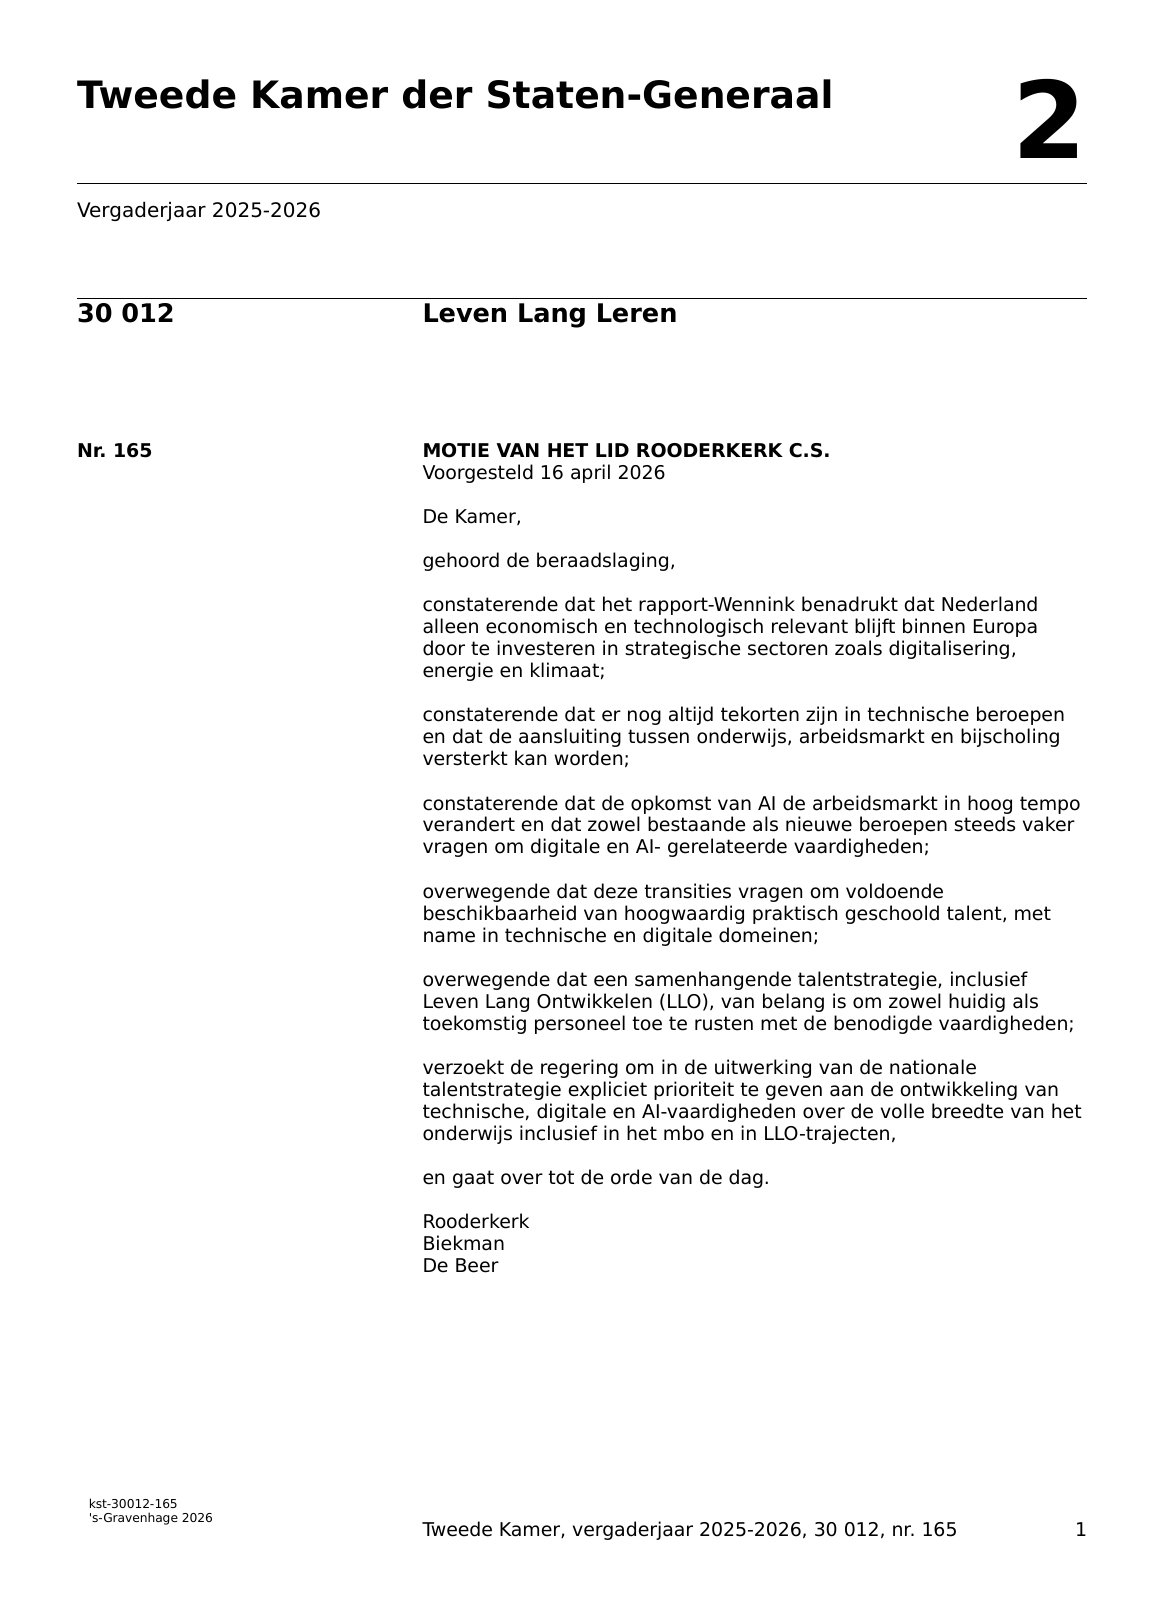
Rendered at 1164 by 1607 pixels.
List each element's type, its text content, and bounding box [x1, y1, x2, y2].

text gehoord de beraadslaging, [422, 550, 1087, 572]
text Biekman [422, 1233, 1087, 1255]
text constaterende dat de opkomst van AI de arbeidsmarkt in hoog tempo verandert en dat zowel bestaande als nieuwe beroepen steeds vaker vragen om digitale en AI- gerelateerde vaardigheden; [422, 792, 1087, 858]
text en gaat over tot de orde van de dag. [422, 1167, 1087, 1189]
subtitle Nr. 165 MOTIE VAN HET LID ROODERKERK C.S. [77, 440, 1087, 462]
table_cell Vergaderjaar 2025-2026 [77, 184, 1087, 298]
text kst-30012-165 [88, 1497, 323, 1511]
text De Beer [422, 1255, 1087, 1277]
text De Kamer, [422, 506, 1087, 528]
table_header Tweede Kamer der Staten-Generaal [77, 59, 886, 183]
text overwegende dat deze transities vragen om voldoende beschikbaarheid van hoogwaardig praktisch geschoold talent, met name in technische en digitale domeinen; [422, 881, 1087, 946]
text constaterende dat het rapport-Wennink benadrukt dat Nederland alleen economisch en technologisch relevant blijft binnen Europa door te investeren in strategische sectoren zoals digitalisering, energie en klimaat; [422, 594, 1087, 682]
text verzoekt de regering om in de uitwerking van de nationale talentstrategie expliciet prioriteit te geven aan de ontwikkeling van technische, digitale en AI-vaardigheden over de volle breedte van het onderwijs inclusief in het mbo en in LLO-trajecten, [422, 1057, 1087, 1145]
text Rooderkerk [422, 1211, 1087, 1233]
text constaterende dat er nog altijd tekorten zijn in technische beroepen en dat de aansluiting tussen onderwijs, arbeidsmarkt en bijscholing versterkt kan worden; [422, 704, 1087, 770]
text 's-Gravenhage 2026 [88, 1511, 323, 1525]
subtitle 30 012 Leven Lang Leren [77, 299, 1087, 329]
table_header 2 [886, 59, 1087, 183]
text Voorgesteld 16 april 2026 [422, 462, 1087, 484]
text overwegende dat een samenhangende talentstrategie, inclusief Leven Lang Ontwikkelen (LLO), van belang is om zowel huidig als toekomstig personeel toe te rusten met de benodigde vaardigheden; [422, 969, 1087, 1034]
